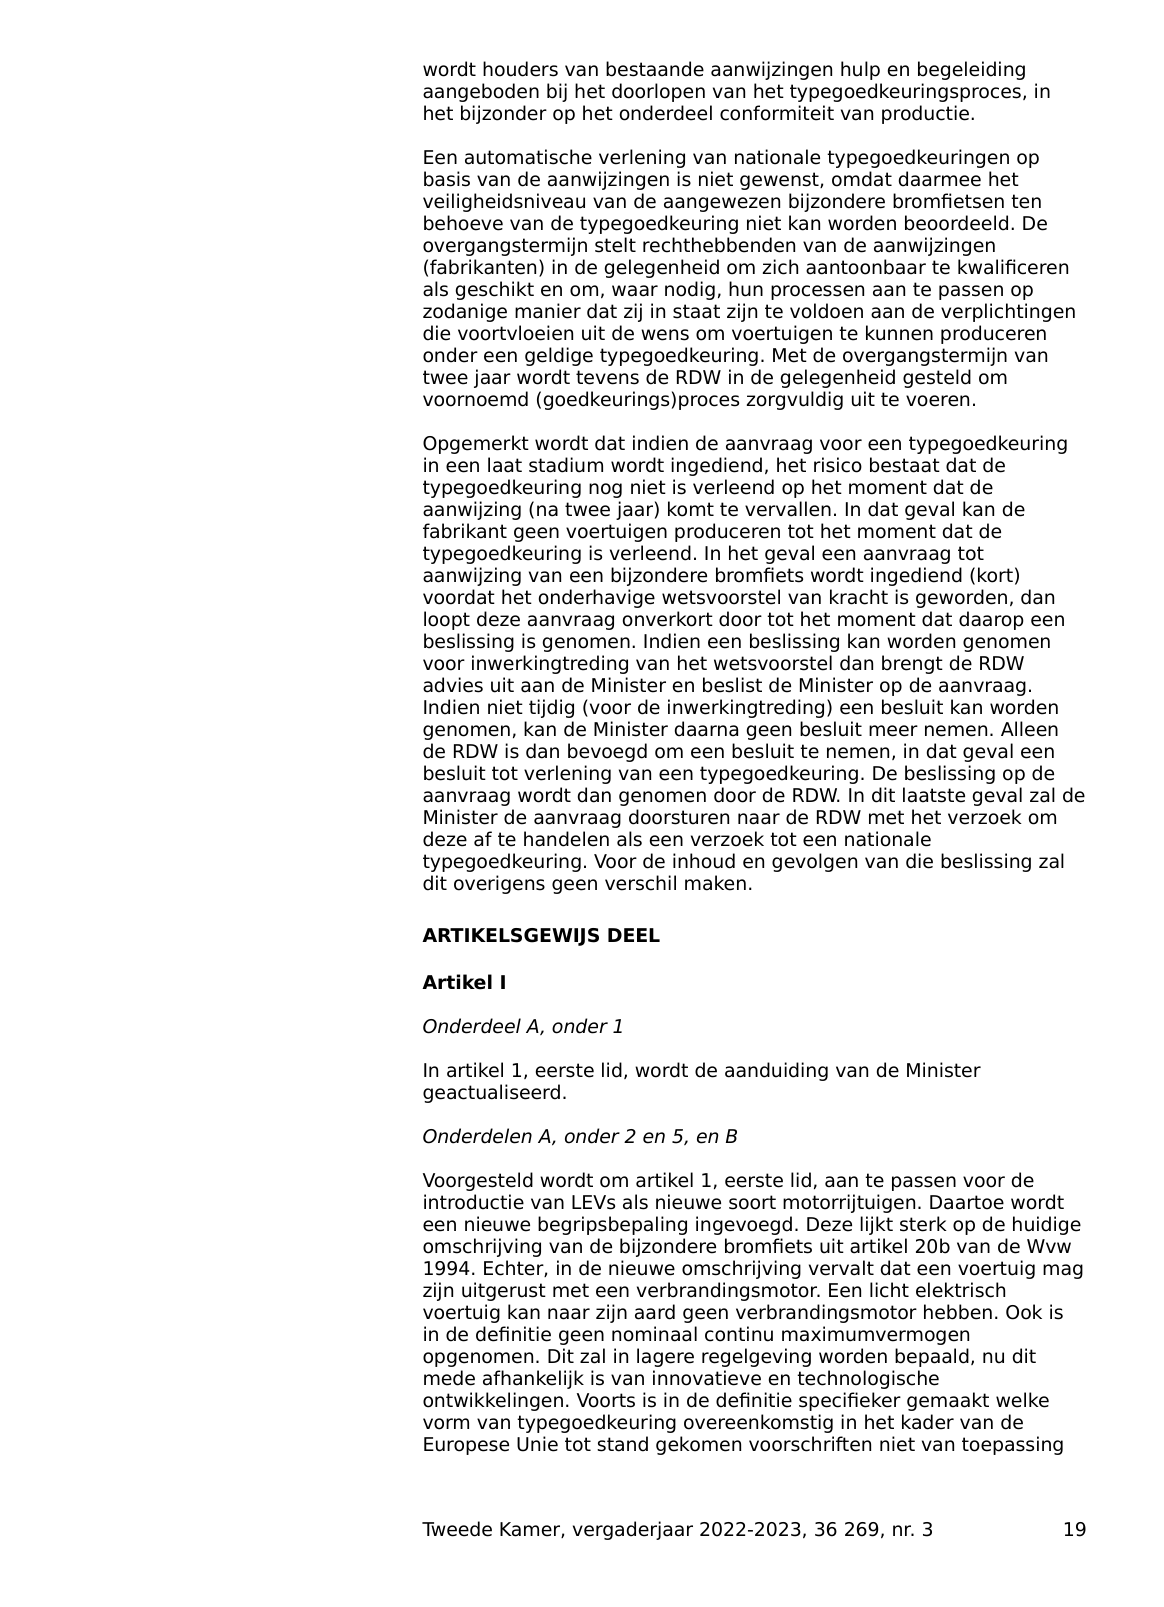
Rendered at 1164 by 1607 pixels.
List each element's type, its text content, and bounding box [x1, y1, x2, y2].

text Voorgesteld wordt om artikel 1, eerste lid, aan te passen voor de introductie van LEVs als nieuwe soort motorrijtuigen. Daartoe wordt een nieuwe begripsbepaling ingevoegd. Deze lijkt sterk op de huidige omschrijving van de bijzondere bromfiets uit artikel 20b van de Wvw 1994. Echter, in de nieuwe omschrijving vervalt dat een voertuig mag zijn uitgerust met een verbrandingsmotor. Een licht elektrisch voertuig kan naar zijn aard geen verbrandingsmotor hebben. Ook is in de definitie geen nominaal continu maximumvermogen opgenomen. Dit zal in lagere regelgeving worden bepaald, nu dit mede afhankelijk is van innovatieve en technologische ontwikkelingen. Voorts is in de definitie specifieker gemaakt welke vorm van typegoedkeuring overeenkomstig in het kader van de Europese Unie tot stand gekomen voorschriften niet van toepassing [422, 1170, 1087, 1456]
text Opgemerkt wordt dat indien de aanvraag voor een typegoedkeuring in een laat stadium wordt ingediend, het risico bestaat dat de typegoedkeuring nog niet is verleend op het moment dat de aanwijzing (na twee jaar) komt te vervallen. In dat geval kan de fabrikant geen voertuigen produceren tot het moment dat de typegoedkeuring is verleend. In het geval een aanvraag tot aanwijzing van een bijzondere bromfiets wordt ingediend (kort) voordat het onderhavige wetsvoorstel van kracht is geworden, dan loopt deze aanvraag onverkort door tot het moment dat daarop een beslissing is genomen. Indien een beslissing kan worden genomen voor inwerkingtreding van het wetsvoorstel dan brengt de RDW advies uit aan de Minister en beslist de Minister op de aanvraag. Indien niet tijdig (voor de inwerkingtreding) een besluit kan worden genomen, kan de Minister daarna geen besluit meer nemen. Alleen de RDW is dan bevoegd om een besluit te nemen, in dat geval een besluit tot verlening van een typegoedkeuring. De beslissing op de aanvraag wordt dan genomen door de RDW. In dit laatste geval zal de Minister de aanvraag doorsturen naar de RDW met het verzoek om deze af te handelen als een verzoek tot een nationale typegoedkeuring. Voor de inhoud en gevolgen van die beslissing zal dit overigens geen verschil maken. [422, 433, 1087, 895]
subtitle Onderdelen A, onder 2 en 5, en B [422, 1126, 1087, 1148]
subtitle ARTIKELSGEWIJS DEEL [422, 925, 1087, 947]
text wordt houders van bestaande aanwijzingen hulp en begeleiding aangeboden bij het doorlopen van het typegoedkeuringsproces, in het bijzonder op het onderdeel conformiteit van productie. [422, 59, 1087, 125]
text Een automatische verlening van nationale typegoedkeuringen op basis van de aanwijzingen is niet gewenst, omdat daarmee het veiligheidsniveau van de aangewezen bijzondere bromfietsen ten behoeve van de typegoedkeuring niet kan worden beoordeeld. De overgangstermijn stelt rechthebbenden van de aanwijzingen (fabrikanten) in de gelegenheid om zich aantoonbaar te kwalificeren als geschikt en om, waar nodig, hun processen aan te passen op zodanige manier dat zij in staat zijn te voldoen aan de verplichtingen die voortvloeien uit de wens om voertuigen te kunnen produceren onder een geldige typegoedkeuring. Met de overgangstermijn van twee jaar wordt tevens de RDW in de gelegenheid gesteld om voornoemd (goedkeurings)proces zorgvuldig uit te voeren. [422, 147, 1087, 411]
subtitle Onderdeel A, onder 1 [422, 1016, 1087, 1038]
subtitle Artikel I [422, 972, 1087, 994]
text In artikel 1, eerste lid, wordt de aanduiding van de Minister geactualiseerd. [422, 1060, 1087, 1104]
